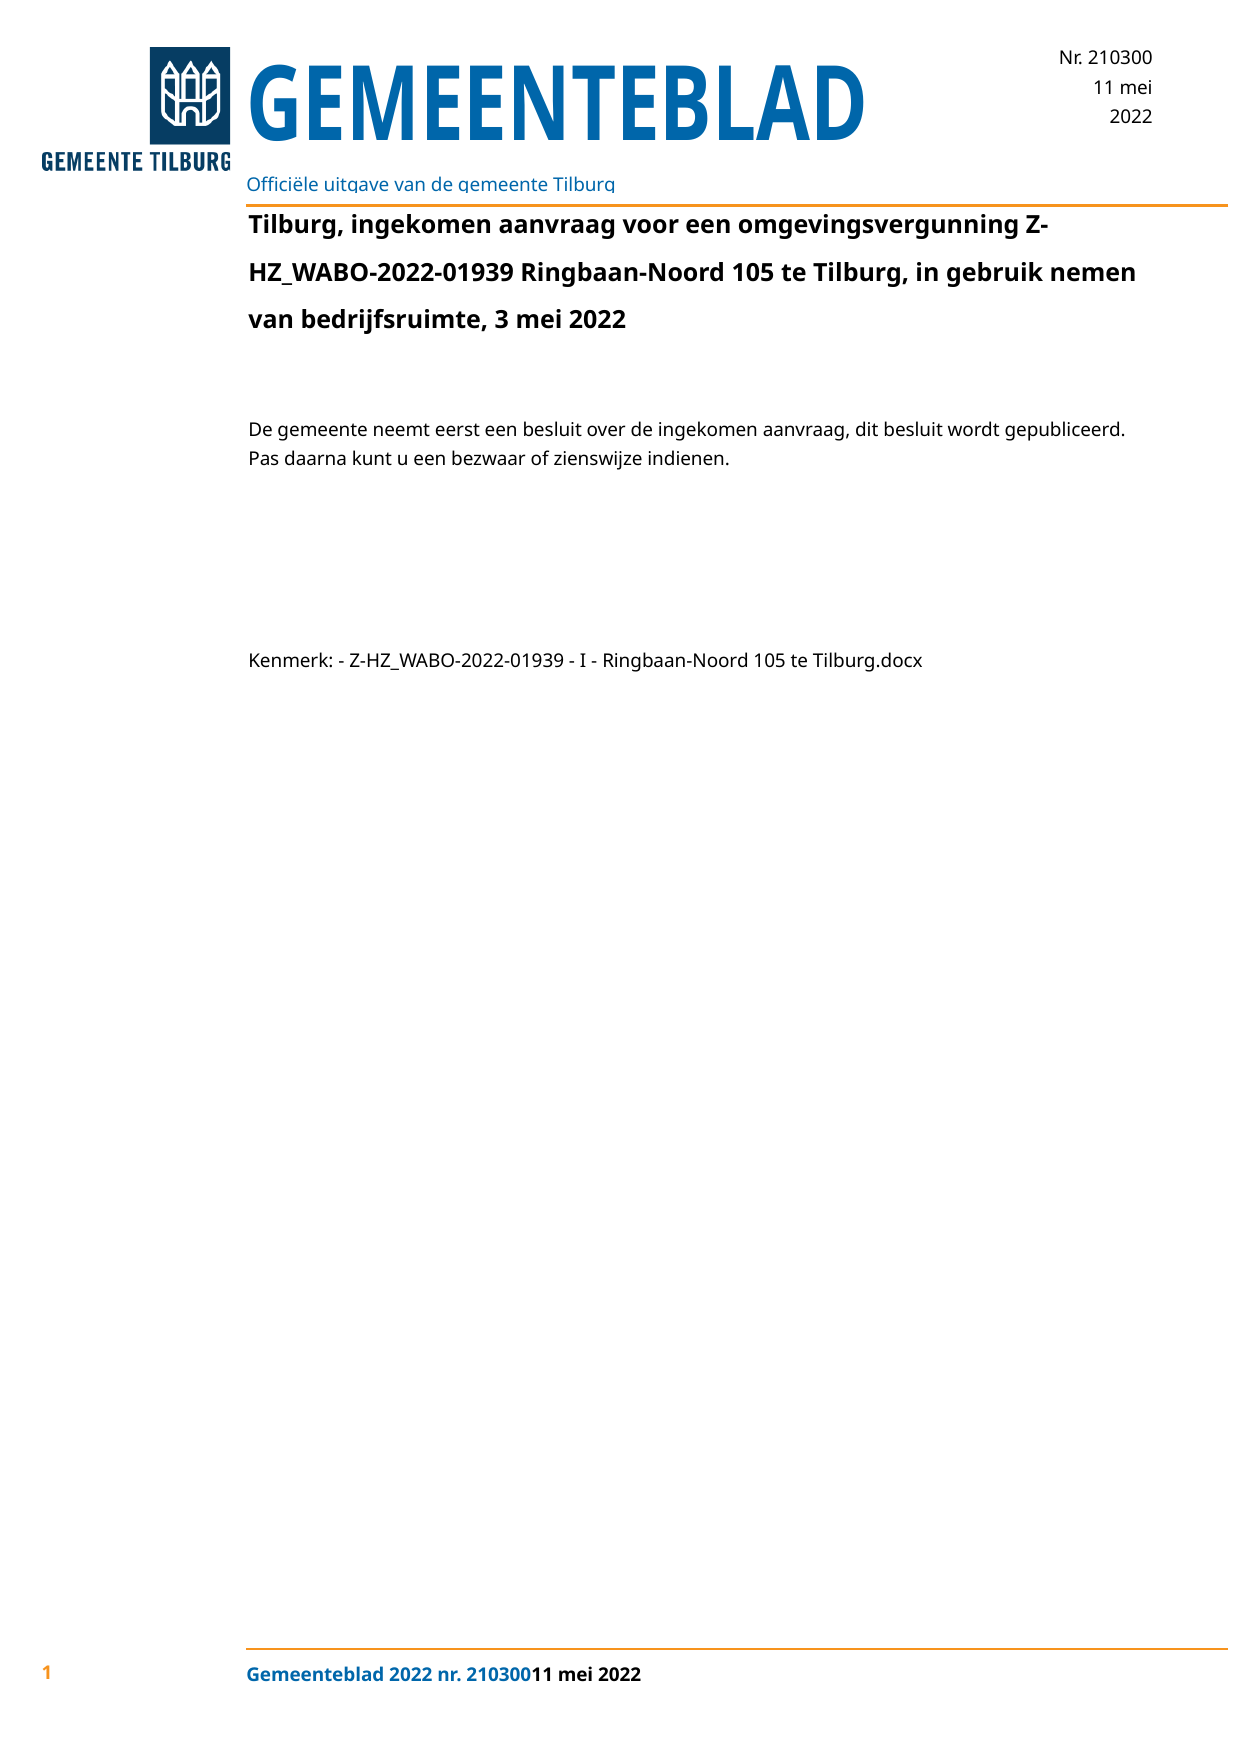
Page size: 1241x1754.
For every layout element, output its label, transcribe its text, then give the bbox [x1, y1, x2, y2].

text Tilburg, ingekomen aanvraag voor een omgevingsvergunning Z-HZ_WABO-2022-01939 Ringbaan-Noord 105 te Tilburg, in gebruik nemen van bedrijfsruimte, 3 mei 2022 [248, 207, 1152, 336]
text Kenmerk: - Z-HZ_WABO-2022-01939 - I - Ringbaan-Noord 105 te Tilburg.docx [248, 647, 1152, 673]
text De gemeente neemt eerst een besluit over de ingekomen aanvraag, dit besluit wordt gepubliceerd. Pas daarna kunt u een bezwaar of zienswijze indienen. [248, 416, 1152, 471]
picture [41, 47, 231, 172]
